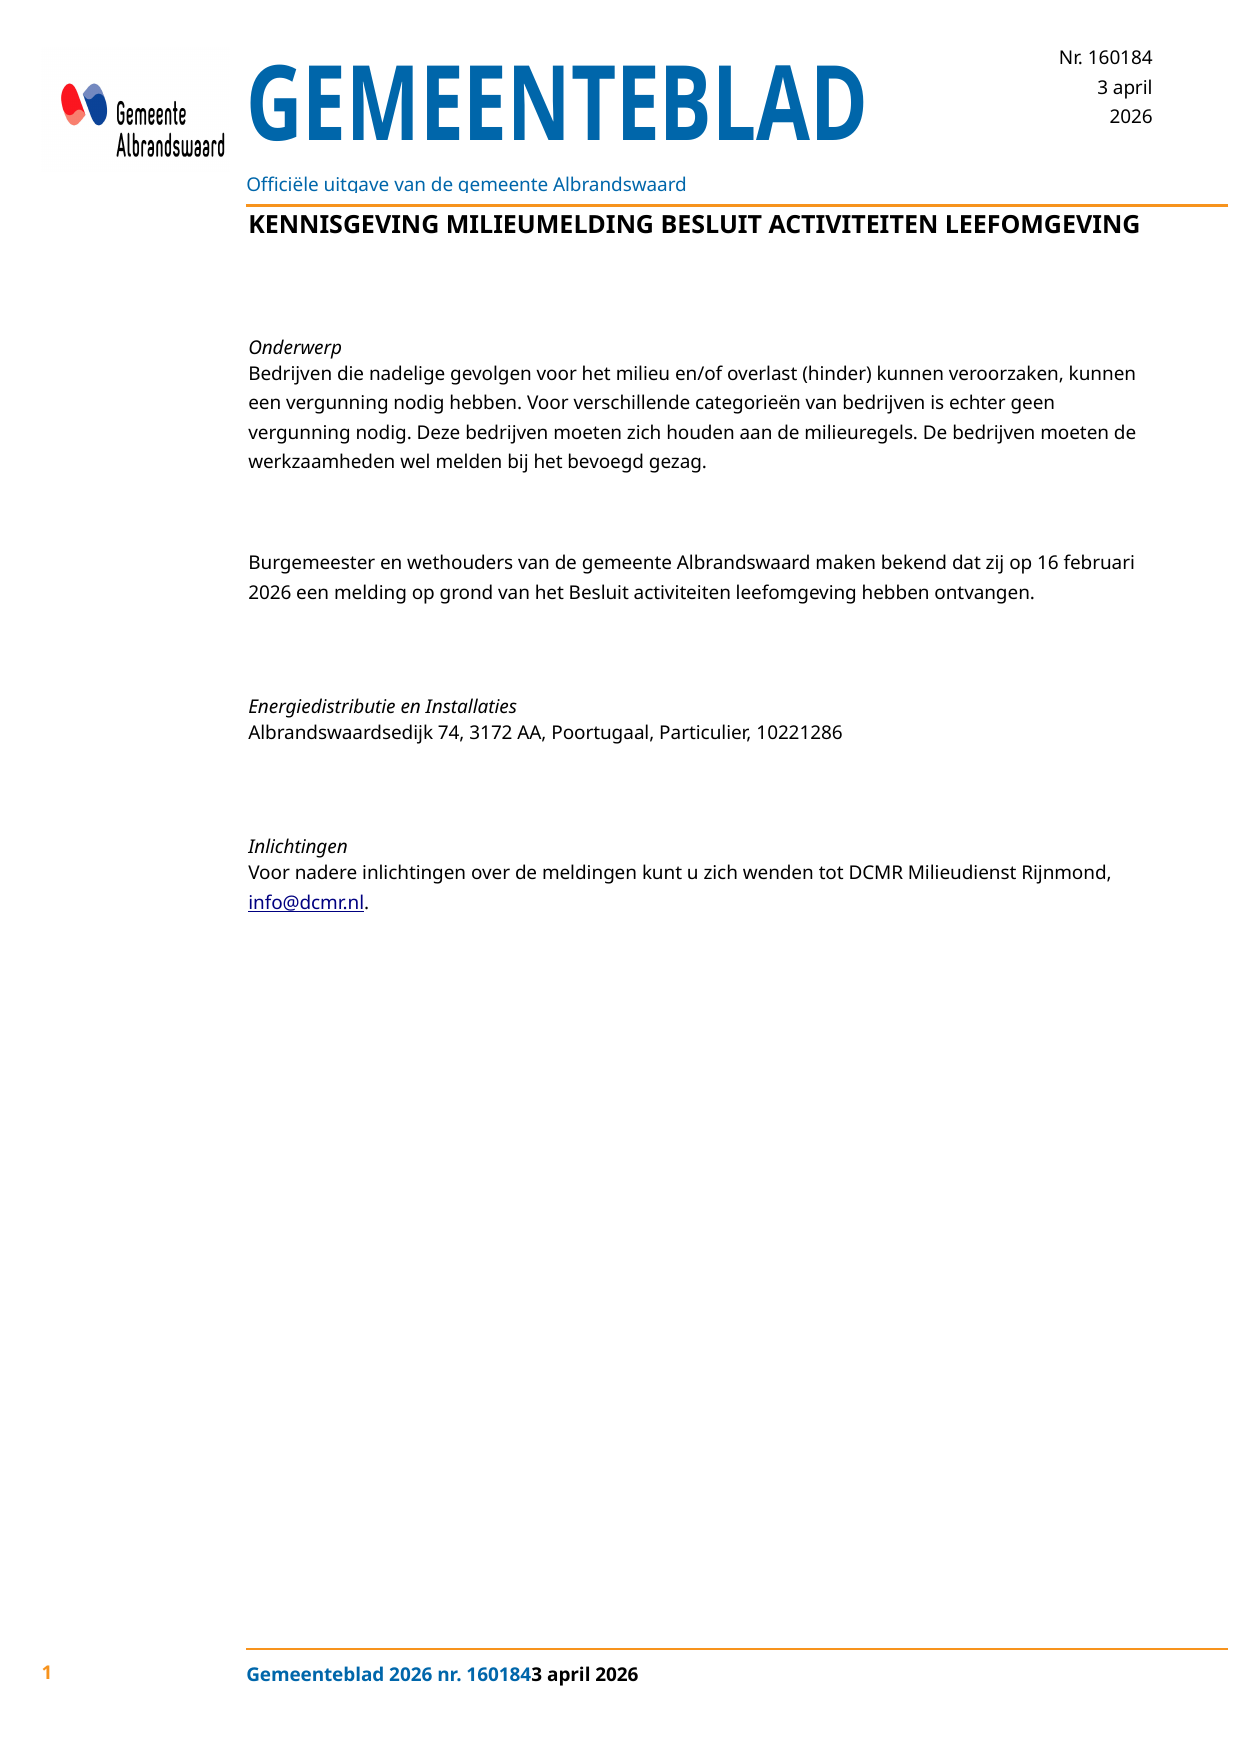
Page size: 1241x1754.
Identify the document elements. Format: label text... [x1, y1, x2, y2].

picture [41, 47, 231, 172]
text Burgemeester en wethouders van de gemeente Albrandswaard maken bekend dat zij op 16 februari 2026 een melding op grond van het Besluit activiteiten leefomgeving hebben ontvangen. [248, 549, 1152, 605]
text Bedrijven die nadelige gevolgen voor het milieu en/of overlast (hinder) kunnen veroorzaken, kunnen een vergunning nodig hebben. Voor verschillende categorieën van bedrijven is echter geen vergunning nodig. Deze bedrijven moeten zich houden aan de milieuregels. De bedrijven moeten de werkzaamheden wel melden bij het bevoegd gezag. [248, 360, 1152, 474]
text Voor nadere inlichtingen over de meldingen kunt u zich wenden tot DCMR Milieudienst Rijnmond, info@dcmr.nl. [248, 859, 1152, 915]
text Onderwerp [248, 334, 1152, 360]
text Inlichtingen [248, 834, 1152, 859]
text Energiedistributie en Installaties [248, 693, 1152, 719]
text Albrandswaardsedijk 74, 3172 AA, Poortugaal, Particulier, 10221286 [248, 719, 1152, 745]
text KENNISGEVING MILIEUMELDING BESLUIT ACTIVITEITEN LEEFOMGEVING [248, 207, 1152, 241]
